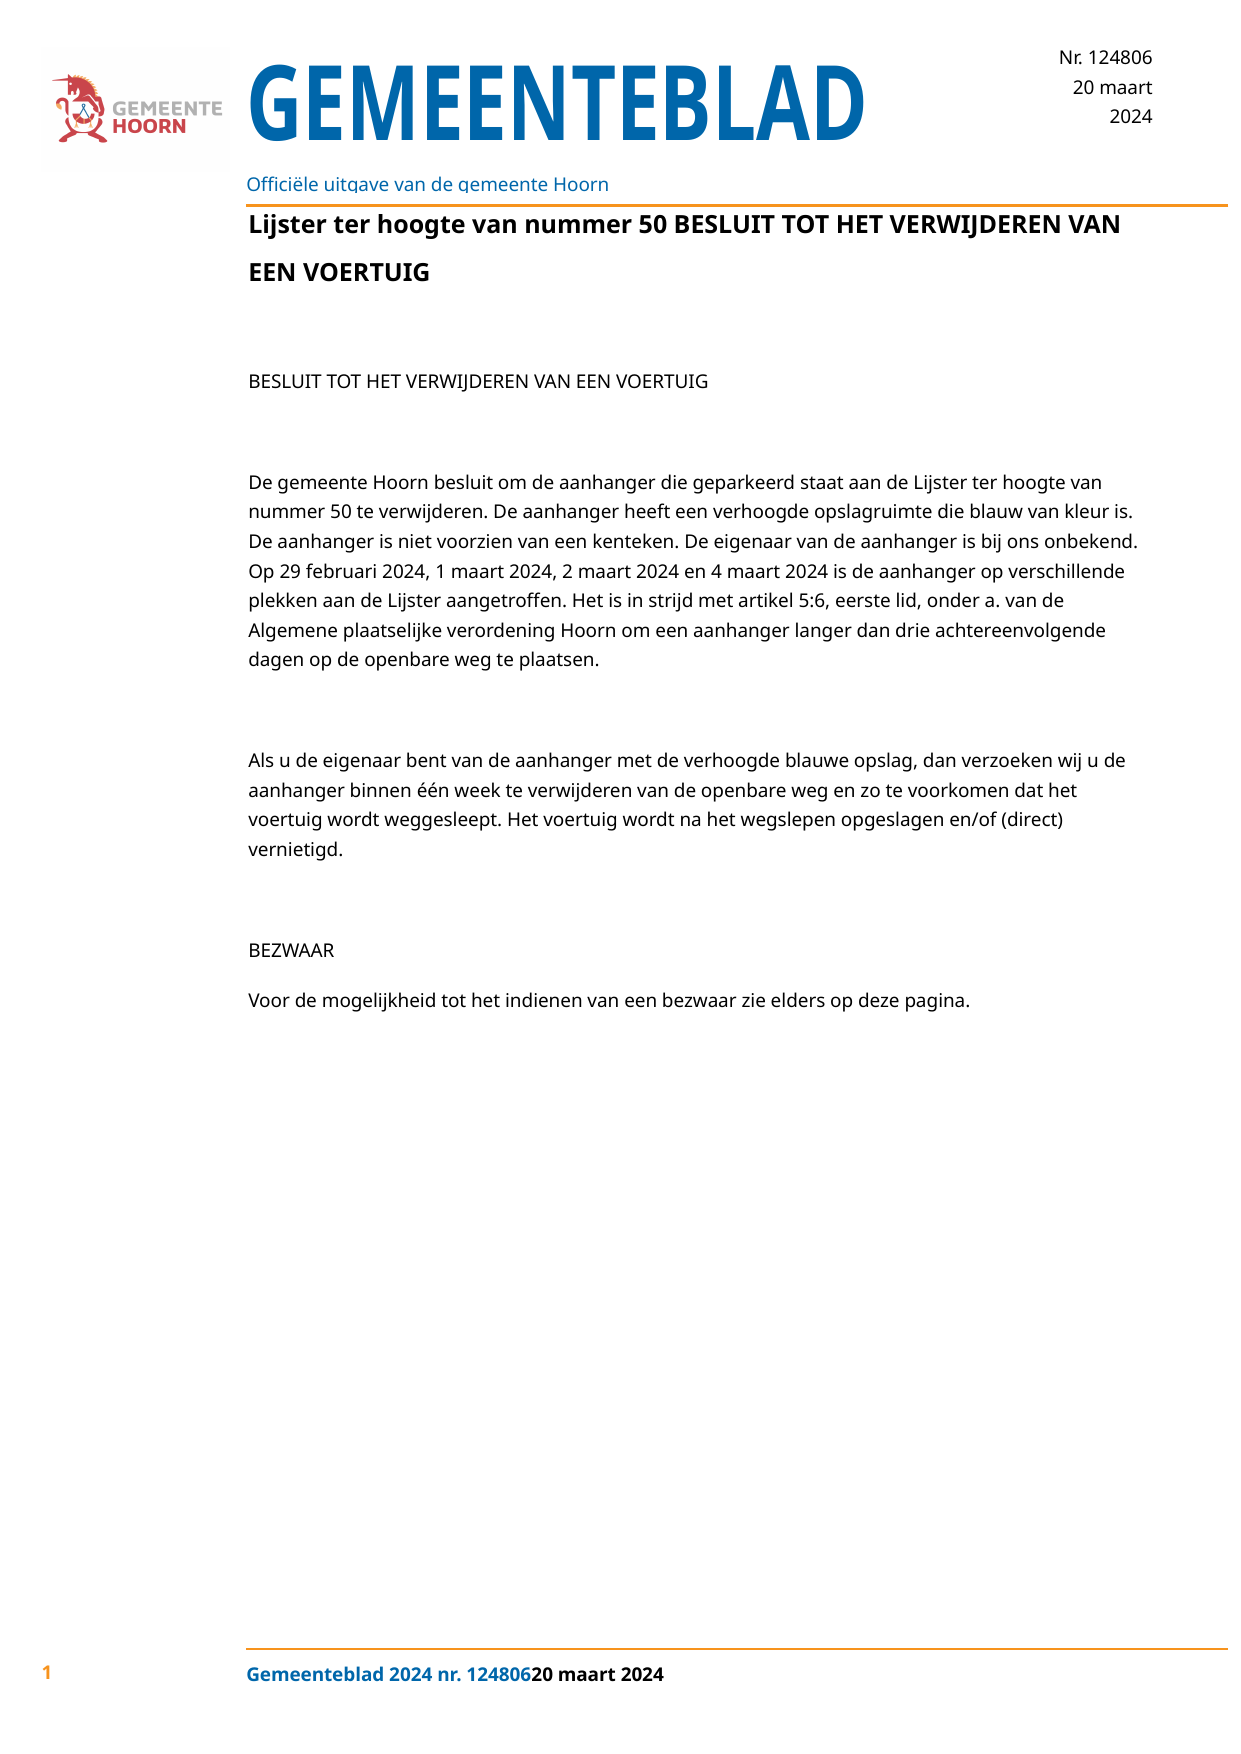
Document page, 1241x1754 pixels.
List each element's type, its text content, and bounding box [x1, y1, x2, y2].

text Voor de mogelijkheid tot het indienen van een bezwaar zie elders op deze pagina. [248, 987, 1152, 1013]
text De gemeente Hoorn besluit om de aanhanger die geparkeerd staat aan de Lijster ter hoogte van nummer 50 te verwijderen. De aanhanger heeft een verhoogde opslagruimte die blauw van kleur is. De aanhanger is niet voorzien van een kenteken. De eigenaar van de aanhanger is bij ons onbekend. Op 29 februari 2024, 1 maart 2024, 2 maart 2024 en 4 maart 2024 is de aanhanger op verschillende plekken aan de Lijster aangetroffen. Het is in strijd met artikel 5:6, eerste lid, onder a. van de Algemene plaatselijke verordening Hoorn om een aanhanger langer dan drie achtereenvolgende dagen op de openbare weg te plaatsen. [248, 469, 1152, 672]
text BEZWAAR [248, 937, 1152, 963]
text Lijster ter hoogte van nummer 50 BESLUIT TOT HET VERWIJDEREN VAN EEN VOERTUIG [248, 207, 1152, 288]
text Als u de eigenaar bent van de aanhanger met de verhoogde blauwe opslag, dan verzoeken wij u de aanhanger binnen één week te verwijderen van de openbare weg en zo te voorkomen dat het voertuig wordt weggesleept. Het voertuig wordt na het wegslepen opgeslagen en/of (direct) vernietigd. [248, 747, 1152, 862]
text BESLUIT TOT HET VERWIJDEREN VAN EEN VOERTUIG [248, 368, 1152, 394]
picture [41, 47, 231, 172]
